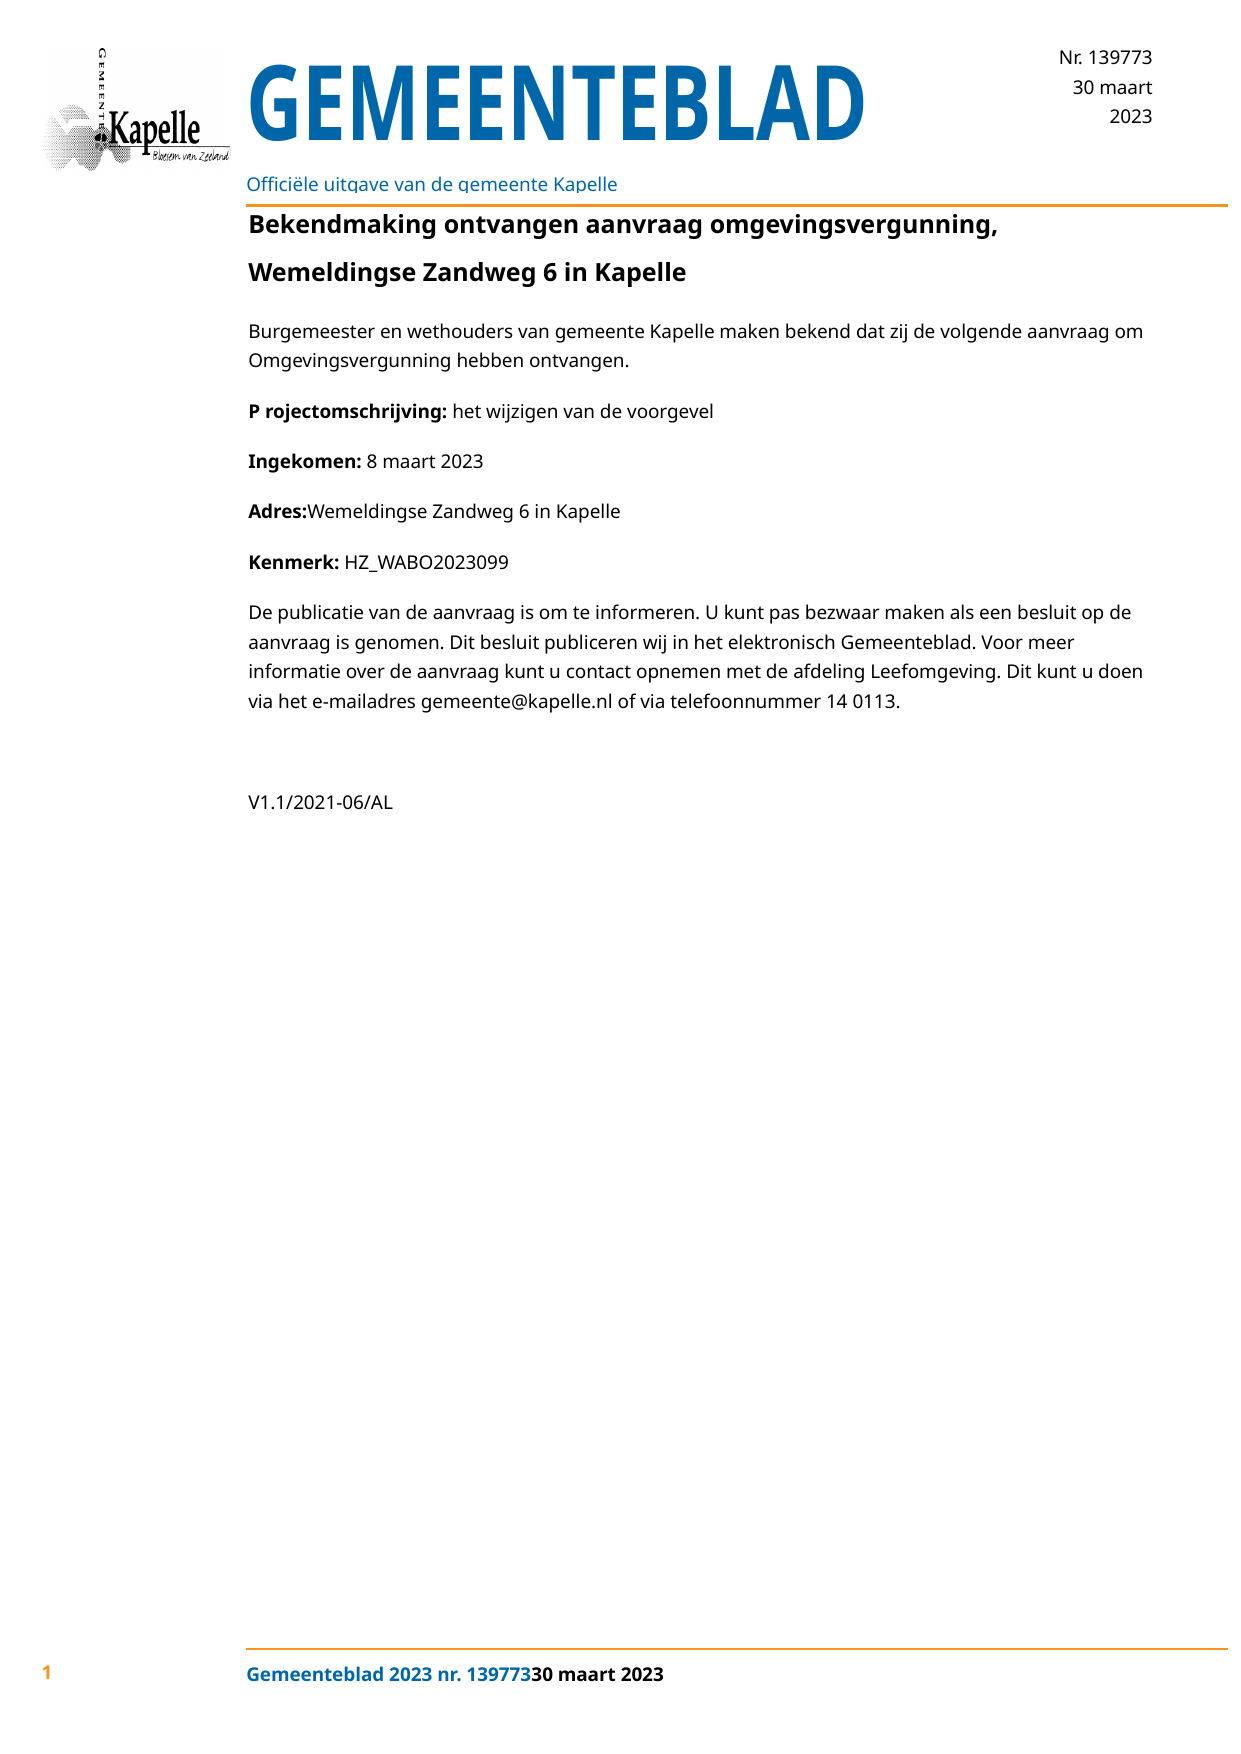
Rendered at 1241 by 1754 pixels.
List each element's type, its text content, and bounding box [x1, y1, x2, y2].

text Ingekomen: 8 maart 2023 [248, 448, 1152, 474]
text P rojectomschrijving: het wijzigen van de voorgevel [248, 398, 1152, 424]
picture [41, 47, 231, 172]
text V1.1/2021-06/AL [248, 789, 1152, 815]
text Burgemeester en wethouders van gemeente Kapelle maken bekend dat zij de volgende aanvraag om Omgevingsvergunning hebben ontvangen. [248, 318, 1152, 373]
text Kenmerk: HZ_WABO2023099 [248, 549, 1152, 575]
text Bekendmaking ontvangen aanvraag omgevingsvergunning, Wemeldingse Zandweg 6 in Kapelle [248, 207, 1152, 288]
text De publicatie van de aanvraag is om te informeren. U kunt pas bezwaar maken als een besluit op de aanvraag is genomen. Dit besluit publiceren wij in het elektronisch Gemeenteblad. Voor meer informatie over de aanvraag kunt u contact opnemen met de afdeling Leefomgeving. Dit kunt u doen via het e-mailadres gemeente@kapelle.nl of via telefoonnummer 14 0113. [248, 599, 1152, 714]
text Adres:Wemeldingse Zandweg 6 in Kapelle [248, 499, 1152, 524]
